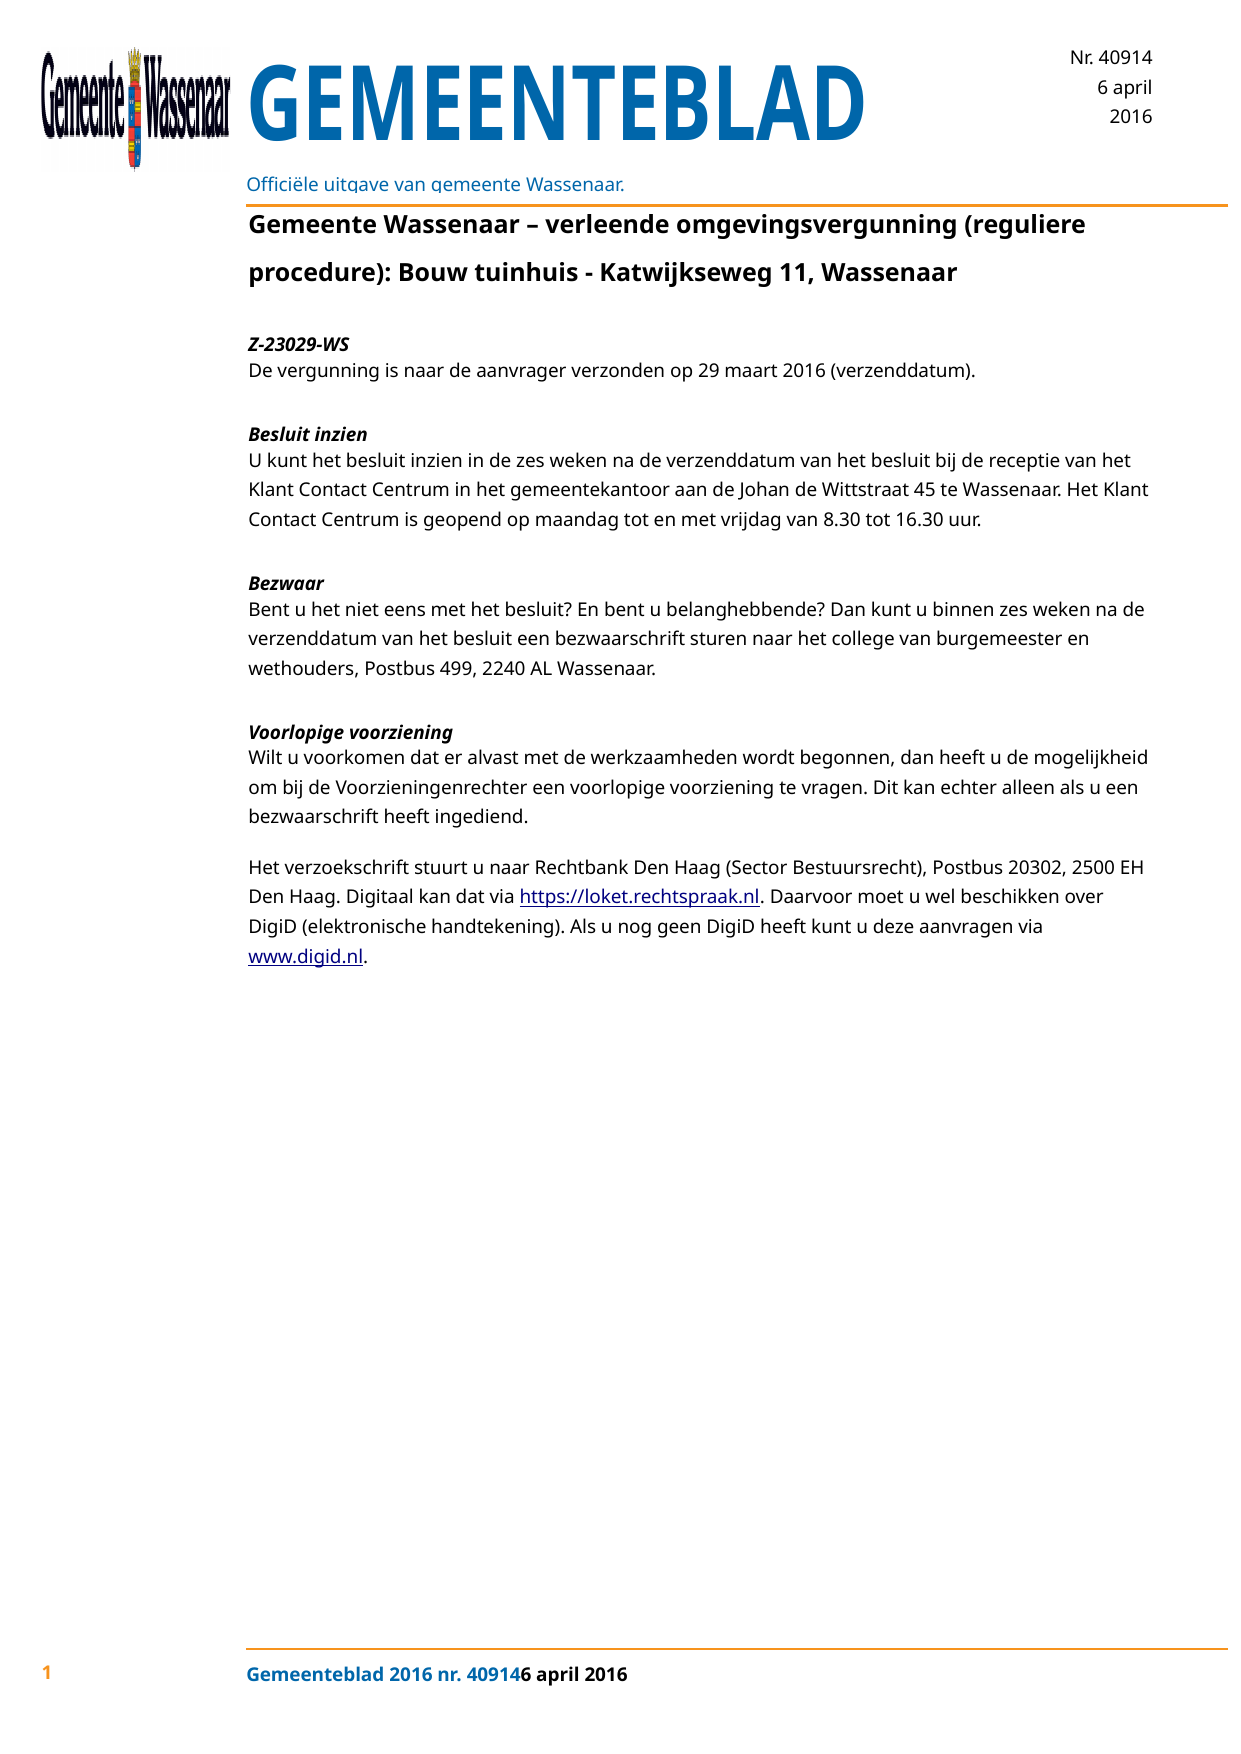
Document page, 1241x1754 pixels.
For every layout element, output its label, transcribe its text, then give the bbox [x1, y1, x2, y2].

text Gemeente Wassenaar – verleende omgevingsvergunning (reguliere procedure): Bouw tuinhuis - Katwijkseweg 11, Wassenaar [248, 207, 1152, 288]
picture [41, 47, 231, 172]
text Besluit inzien [248, 421, 1152, 447]
text Z-23029-WS [248, 331, 1152, 357]
text Voorlopige voorziening [248, 719, 1152, 744]
text U kunt het besluit inzien in de zes weken na de verzenddatum van het besluit bij de receptie van het Klant Contact Centrum in het gemeentekantoor aan de Johan de Wittstraat 45 te Wassenaar. Het Klant Contact Centrum is geopend op maandag tot en met vrijdag van 8.30 tot 16.30 uur. [248, 447, 1152, 532]
text Bent u het niet eens met het besluit? En bent u belanghebbende? Dan kunt u binnen zes weken na de verzenddatum van het besluit een bezwaarschrift sturen naar het college van burgemeester en wethouders, Postbus 499, 2240 AL Wassenaar. [248, 596, 1152, 681]
text Bezwaar [248, 570, 1152, 596]
text Het verzoekschrift stuurt u naar Rechtbank Den Haag (Sector Bestuursrecht), Postbus 20302, 2500 EH Den Haag. Digitaal kan dat via https://loket.rechtspraak.nl. Daarvoor moet u wel beschikken over DigiD (elektronische handtekening). Als u nog geen DigiD heeft kunt u deze aanvragen via www.digid.nl. [248, 854, 1152, 969]
text Wilt u voorkomen dat er alvast met de werkzaamheden wordt begonnen, dan heeft u de mogelijkheid om bij de Voorzieningenrechter een voorlopige voorziening te vragen. Dit kan echter alleen als u een bezwaarschrift heeft ingediend. [248, 744, 1152, 829]
text De vergunning is naar de aanvrager verzonden op 29 maart 2016 (verzenddatum). [248, 357, 1152, 383]
